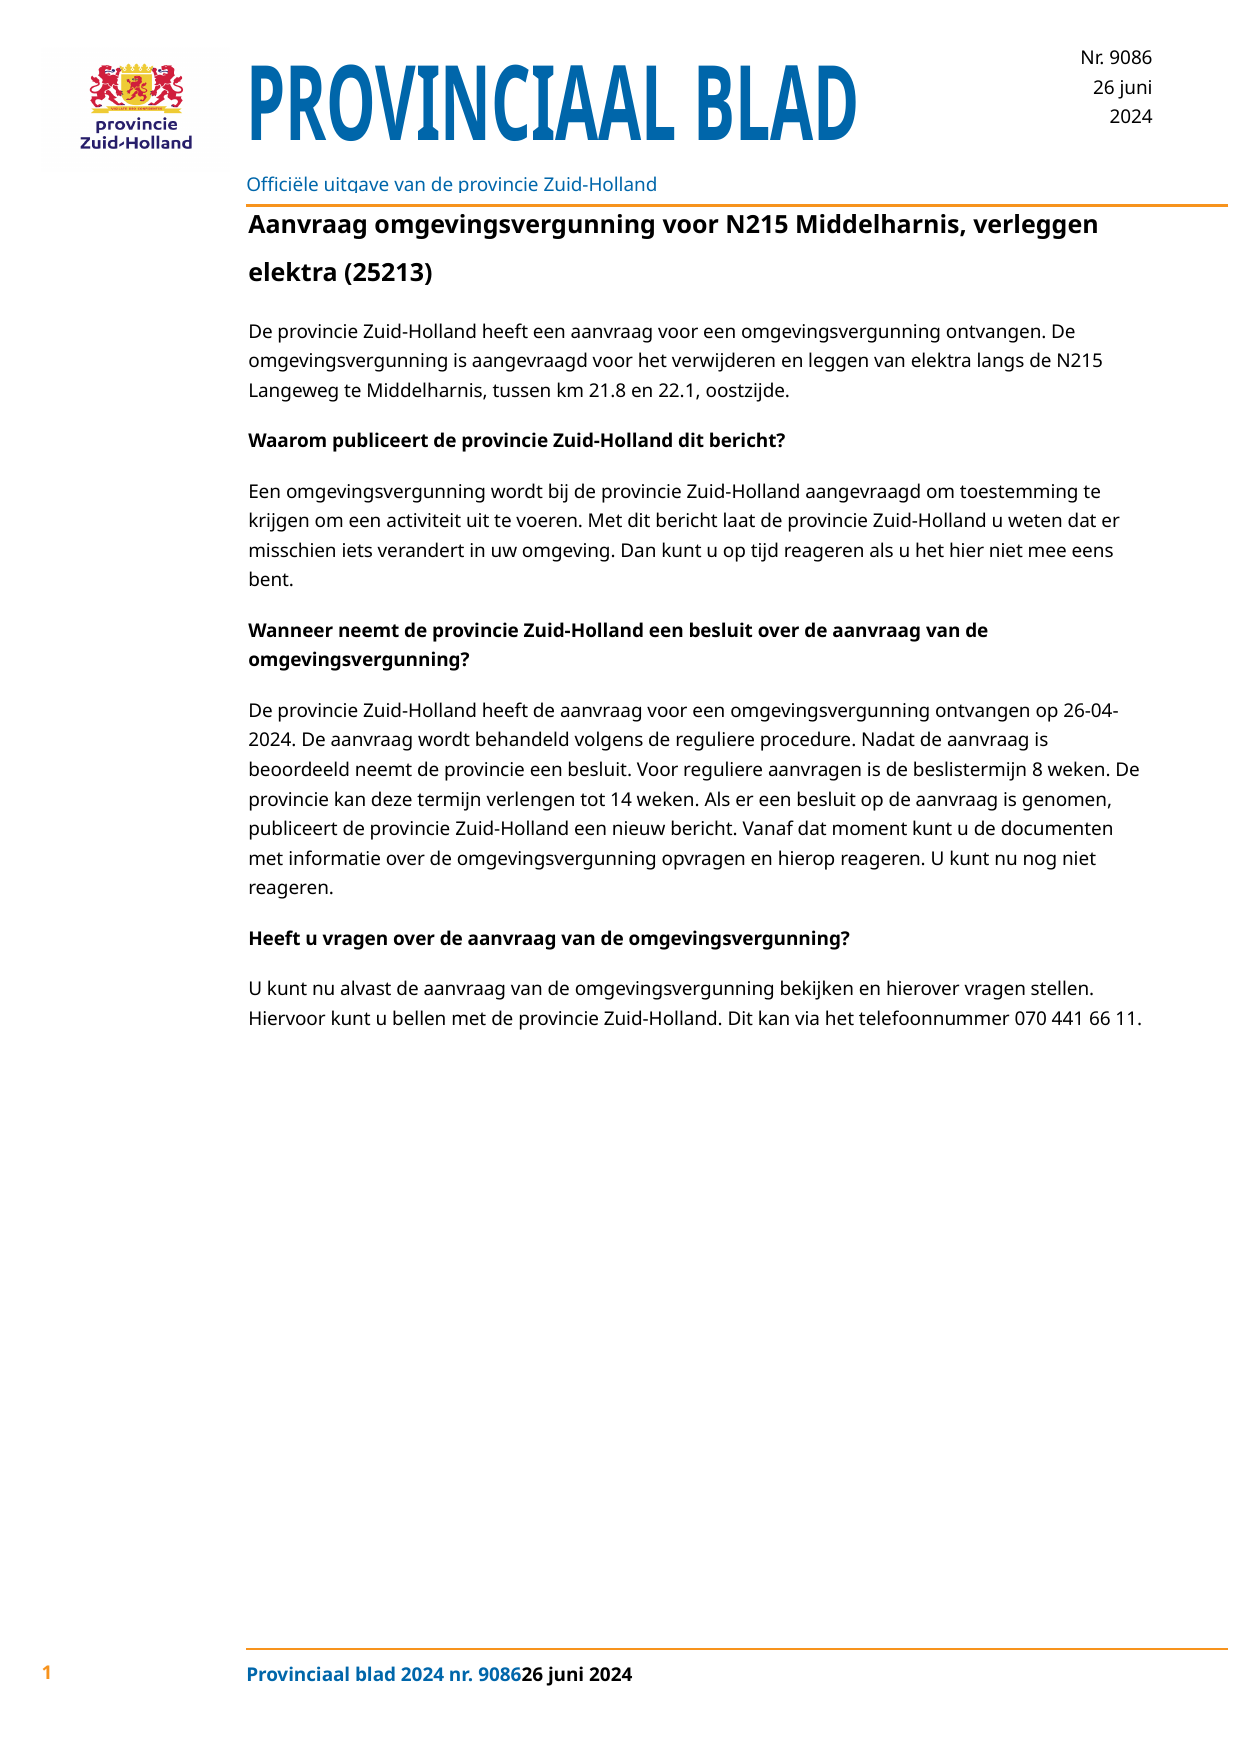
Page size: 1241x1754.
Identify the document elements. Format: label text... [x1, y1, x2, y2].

picture [41, 47, 231, 172]
text Aanvraag omgevingsvergunning voor N215 Middelharnis, verleggen elektra (25213) [248, 207, 1152, 288]
text Wanneer neemt de provincie Zuid-Holland een besluit over de aanvraag van de omgevingsvergunning? [248, 617, 1152, 672]
text De provincie Zuid-Holland heeft een aanvraag voor een omgevingsvergunning ontvangen. De omgevingsvergunning is aangevraagd voor het verwijderen en leggen van elektra langs de N215 Langeweg te Middelharnis, tussen km 21.8 en 22.1, oostzijde. [248, 318, 1152, 403]
text Een omgevingsvergunning wordt bij de provincie Zuid-Holland aangevraagd om toestemming te krijgen om een activiteit uit te voeren. Met dit bericht laat de provincie Zuid-Holland u weten dat er misschien iets verandert in uw omgeving. Dan kunt u op tijd reageren als u het hier niet mee eens bent. [248, 478, 1152, 592]
text De provincie Zuid-Holland heeft de aanvraag voor een omgevingsvergunning ontvangen op 26-04-2024. De aanvraag wordt behandeld volgens de reguliere procedure. Nadat de aanvraag is beoordeeld neemt de provincie een besluit. Voor reguliere aanvragen is de beslistermijn 8 weken. De provincie kan deze termijn verlengen tot 14 weken. Als er een besluit op de aanvraag is genomen, publiceert de provincie Zuid-Holland een nieuw bericht. Vanaf dat moment kunt u de documenten met informatie over de omgevingsvergunning opvragen en hierop reageren. U kunt nu nog niet reageren. [248, 697, 1152, 900]
text U kunt nu alvast de aanvraag van de omgevingsvergunning bekijken en hierover vragen stellen. Hiervoor kunt u bellen met de provincie Zuid-Holland. Dit kan via het telefoonnummer 070 441 66 11. [248, 975, 1152, 1031]
text Heeft u vragen over de aanvraag van de omgevingsvergunning? [248, 925, 1152, 951]
text Waarom publiceert de provincie Zuid-Holland dit bericht? [248, 427, 1152, 453]
